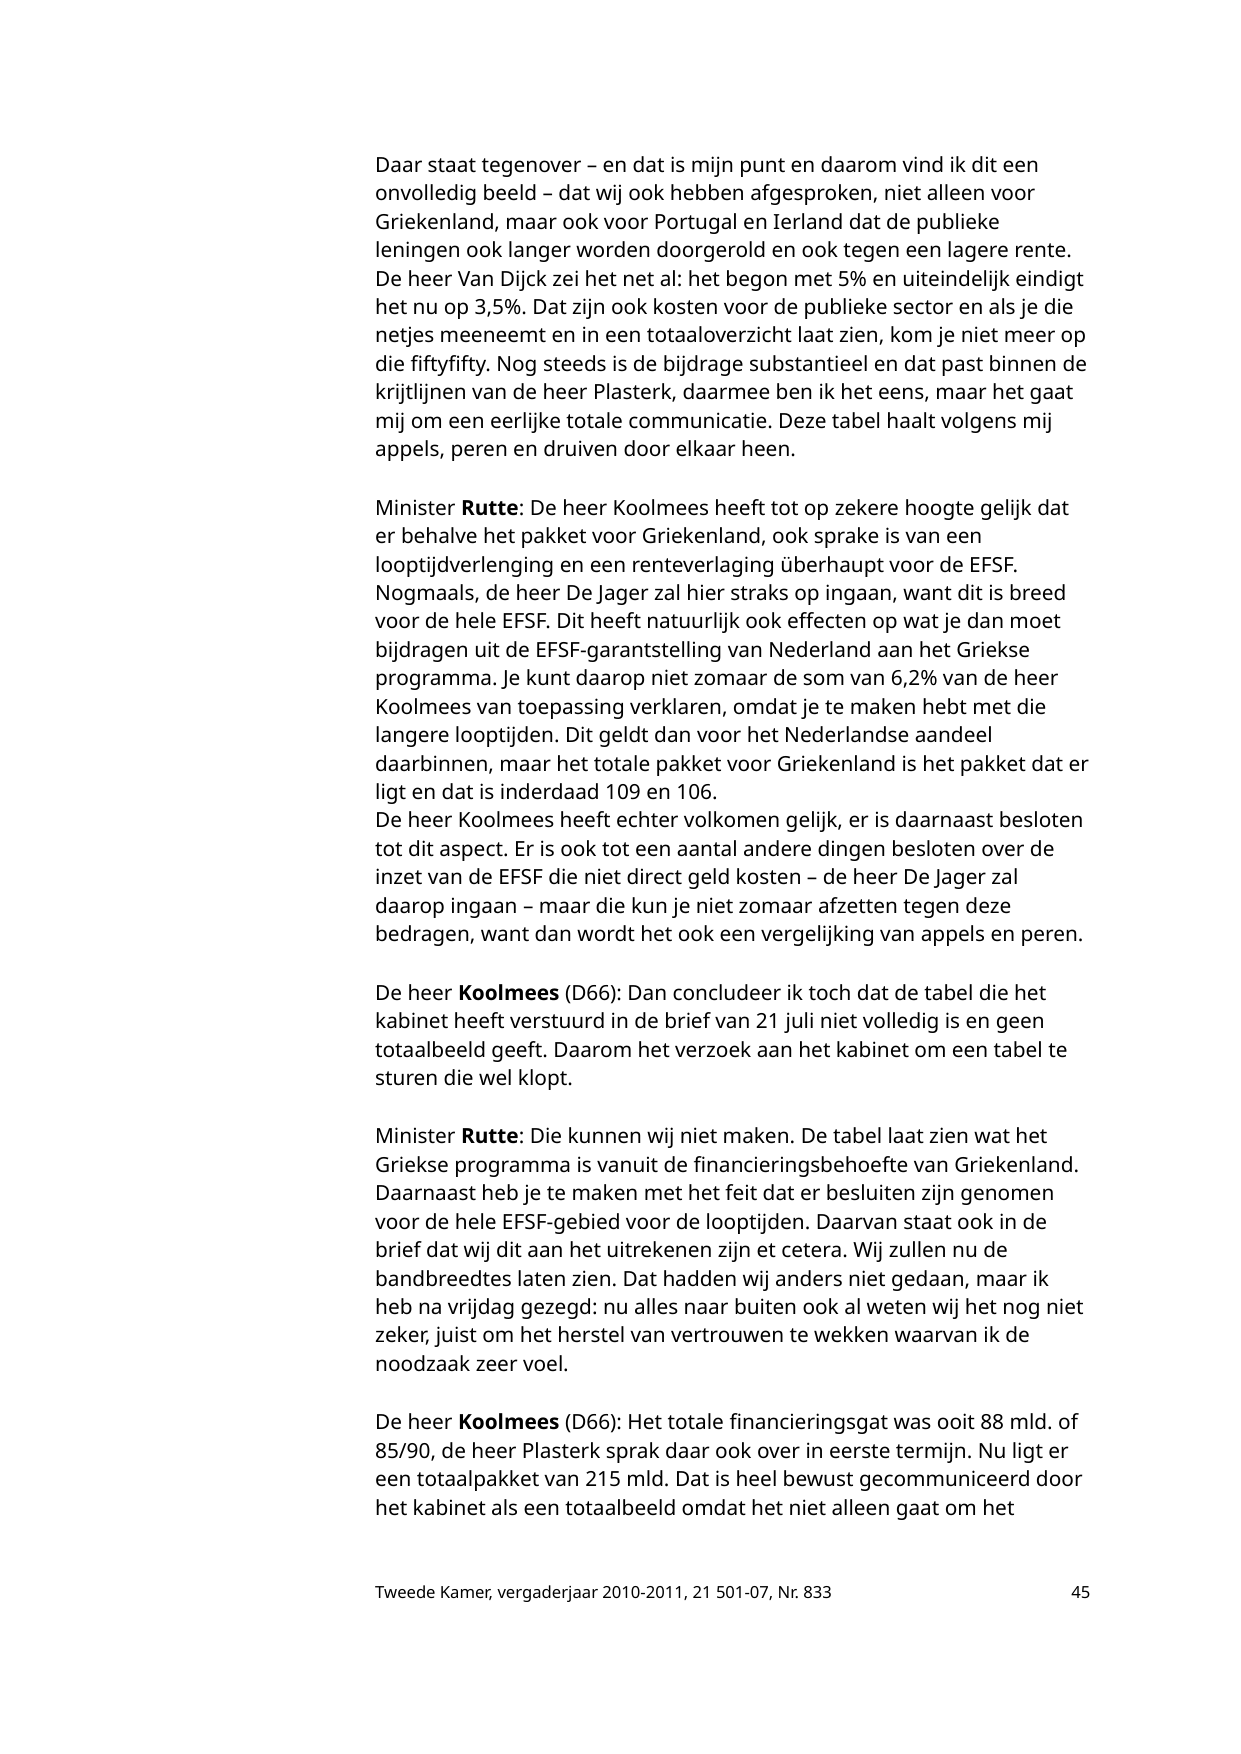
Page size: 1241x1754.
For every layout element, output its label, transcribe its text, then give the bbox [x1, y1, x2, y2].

text De heer Koolmees (D66): Dan concludeer ik toch dat de tabel die het kabinet heeft verstuurd in de brief van 21 juli niet volledig is en geen totaalbeeld geeft. Daarom het verzoek aan het kabinet om een tabel te sturen die wel klopt. [375, 978, 1090, 1092]
text De heer Koolmees heeft echter volkomen gelijk, er is daarnaast besloten tot dit aspect. Er is ook tot een aantal andere dingen besloten over de inzet van de EFSF die niet direct geld kosten – de heer De Jager zal daarop ingaan – maar die kun je niet zomaar afzetten tegen deze bedragen, want dan wordt het ook een vergelijking van appels en peren. [375, 806, 1090, 948]
text Daar staat tegenover – en dat is mijn punt en daarom vind ik dit een onvolledig beeld – dat wij ook hebben afgesproken, niet alleen voor Griekenland, maar ook voor Portugal en Ierland dat de publieke leningen ook langer worden doorgerold en ook tegen een lagere rente. De heer Van Dijck zei het net al: het begon met 5% en uiteindelijk eindigt het nu op 3,5%. Dat zijn ook kosten voor de publieke sector en als je die netjes meeneemt en in een totaaloverzicht laat zien, kom je niet meer op die fiftyfifty. Nog steeds is de bijdrage substantieel en dat past binnen de krijtlijnen van de heer Plasterk, daarmee ben ik het eens, maar het gaat mij om een eerlijke totale communicatie. Deze tabel haalt volgens mij appels, peren en druiven door elkaar heen. [375, 150, 1090, 463]
text Minister Rutte: Die kunnen wij niet maken. De tabel laat zien wat het Griekse programma is vanuit de financieringsbehoefte van Griekenland. Daarnaast heb je te maken met het feit dat er besluiten zijn genomen voor de hele EFSF-gebied voor de looptijden. Daarvan staat ook in de brief dat wij dit aan het uitrekenen zijn et cetera. Wij zullen nu de bandbreedtes laten zien. Dat hadden wij anders niet gedaan, maar ik heb na vrijdag gezegd: nu alles naar buiten ook al weten wij het nog niet zeker, juist om het herstel van vertrouwen te wekken waarvan ik de noodzaak zeer voel. [375, 1122, 1090, 1377]
text Minister Rutte: De heer Koolmees heeft tot op zekere hoogte gelijk dat er behalve het pakket voor Griekenland, ook sprake is van een looptijdverlenging en een renteverlaging überhaupt voor de EFSF. Nogmaals, de heer De Jager zal hier straks op ingaan, want dit is breed voor de hele EFSF. Dit heeft natuurlijk ook effecten op wat je dan moet bijdragen uit de EFSF-garantstelling van Nederland aan het Griekse programma. Je kunt daarop niet zomaar de som van 6,2% van de heer Koolmees van toepassing verklaren, omdat je te maken hebt met die langere looptijden. Dit geldt dan voor het Nederlandse aandeel daarbinnen, maar het totale pakket voor Griekenland is het pakket dat er ligt en dat is inderdaad 109 en 106. [375, 493, 1090, 806]
text De heer Koolmees (D66): Het totale financieringsgat was ooit 88 mld. of 85/90, de heer Plasterk sprak daar ook over in eerste termijn. Nu ligt er een totaalpakket van 215 mld. Dat is heel bewust gecommuniceerd door het kabinet als een totaalbeeld omdat het niet alleen gaat om het [375, 1407, 1090, 1521]
